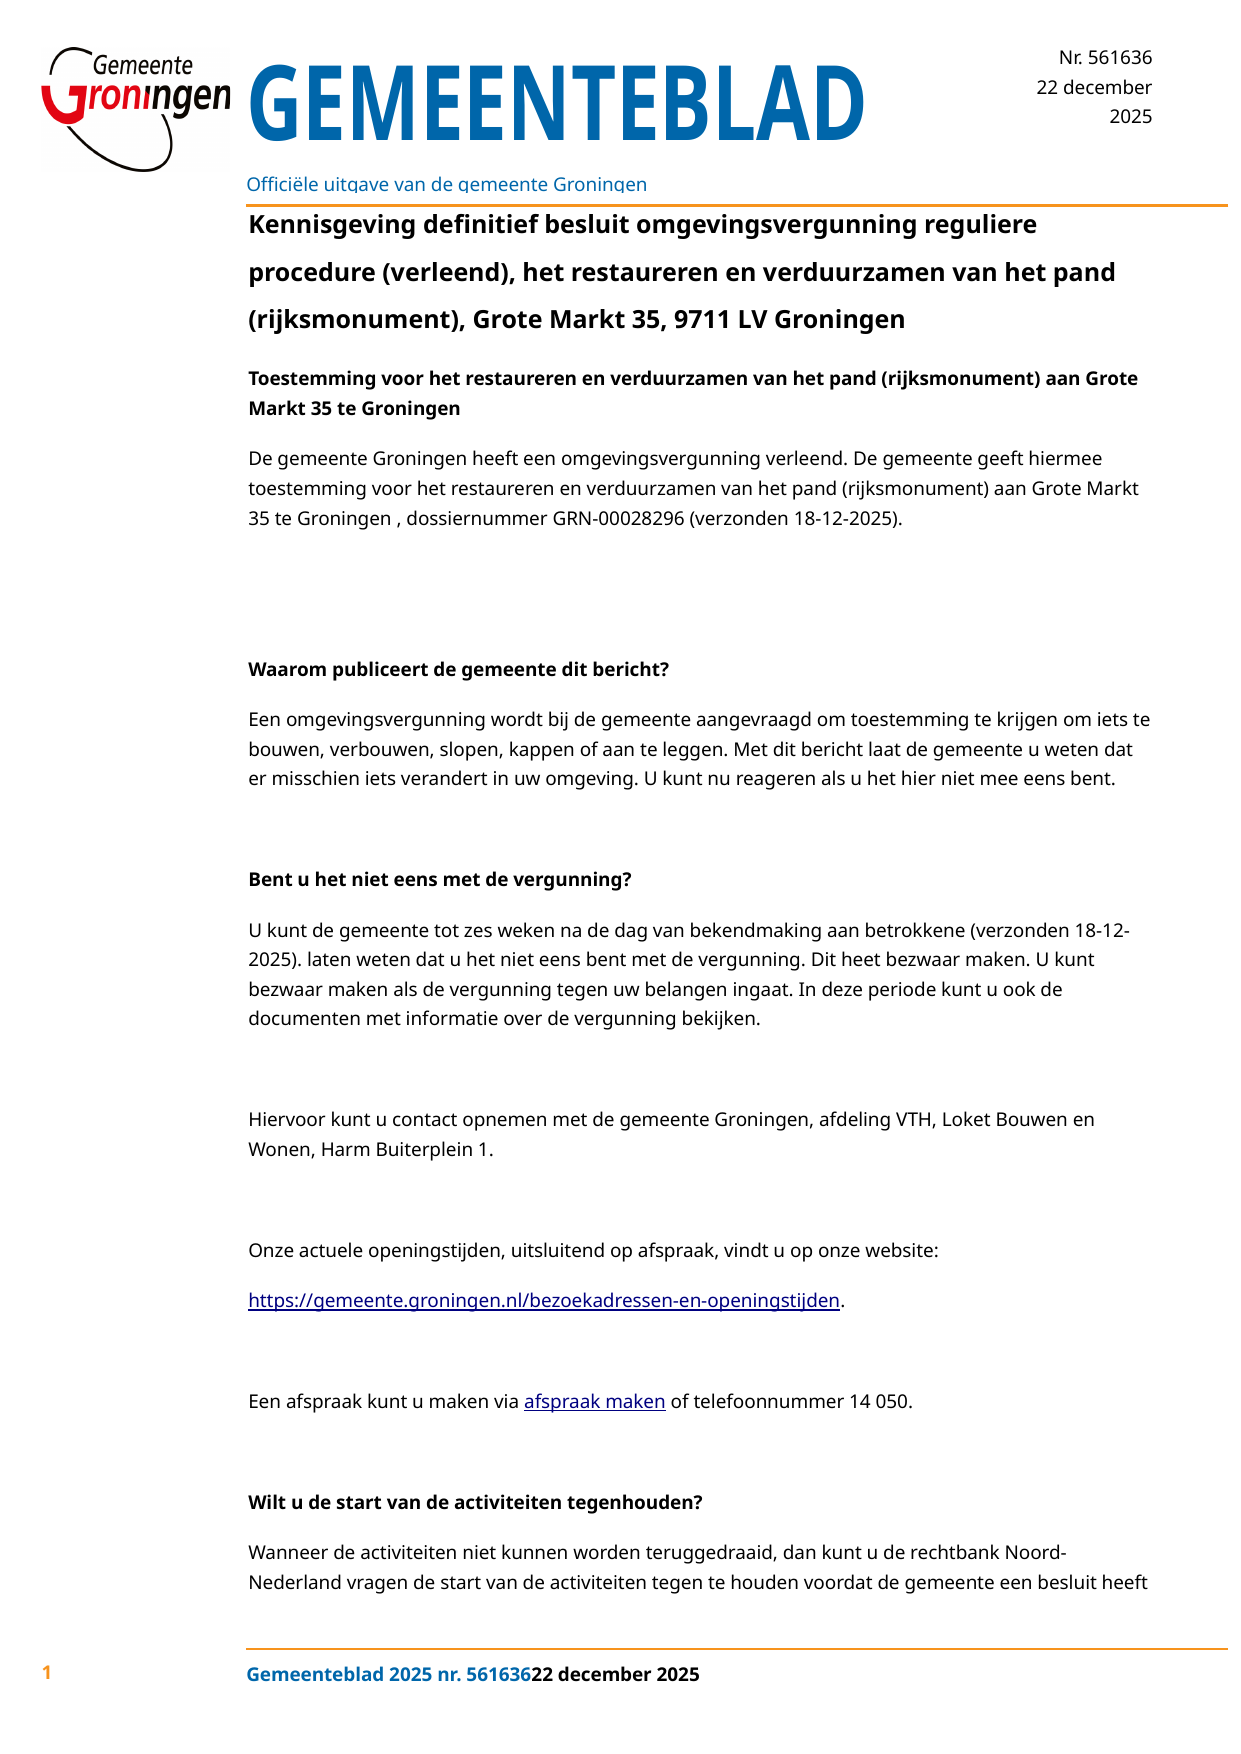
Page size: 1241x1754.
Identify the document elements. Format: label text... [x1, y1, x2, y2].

text Kennisgeving definitief besluit omgevingsvergunning reguliere procedure (verleend), het restaureren en verduurzamen van het pand (rijksmonument), Grote Markt 35, 9711 LV Groningen [248, 207, 1152, 336]
picture [41, 47, 231, 172]
text Wanneer de activiteiten niet kunnen worden teruggedraaid, dan kunt u de rechtbank Noord-Nederland vragen de start van de activiteiten tegen te houden voordat de gemeente een besluit heeft [248, 1539, 1152, 1594]
text Toestemming voor het restaureren en verduurzamen van het pand (rijksmonument) aan Grote Markt 35 te Groningen [248, 366, 1152, 421]
text Een afspraak kunt u maken via afspraak maken of telefoonnummer 14 050. [248, 1388, 1152, 1414]
text U kunt de gemeente tot zes weken na de dag van bekendmaking aan betrokkene (verzonden 18-12-2025). laten weten dat u het niet eens bent met de vergunning. Dit heet bezwaar maken. U kunt bezwaar maken als de vergunning tegen uw belangen ingaat. In deze periode kunt u ook de documenten met informatie over de vergunning bekijken. [248, 917, 1152, 1031]
text Waarom publiceert de gemeente dit bericht? [248, 656, 1152, 682]
text De gemeente Groningen heeft een omgevingsvergunning verleend. De gemeente geeft hiermee toestemming voor het restaureren en verduurzamen van het pand (rijksmonument) aan Grote Markt 35 te Groningen , dossiernummer GRN-00028296 (verzonden 18-12-2025). [248, 446, 1152, 530]
text Een omgevingsvergunning wordt bij de gemeente aangevraagd om toestemming te krijgen om iets te bouwen, verbouwen, slopen, kappen of aan te leggen. Met dit bericht laat de gemeente u weten dat er misschien iets verandert in uw omgeving. U kunt nu reageren als u het hier niet mee eens bent. [248, 706, 1152, 791]
text Wilt u de start van de activiteiten tegenhouden? [248, 1489, 1152, 1514]
text Hiervoor kunt u contact opnemen met de gemeente Groningen, afdeling VTH, Loket Bouwen en Wonen, Harm Buiterplein 1. [248, 1106, 1152, 1162]
text Bent u het niet eens met de vergunning? [248, 866, 1152, 892]
text Onze actuele openingstijden, uitsluitend op afspraak, vindt u op onze website: [248, 1237, 1152, 1262]
text https://gemeente.groningen.nl/bezoekadressen-en-openingstijden. [248, 1287, 1152, 1313]
